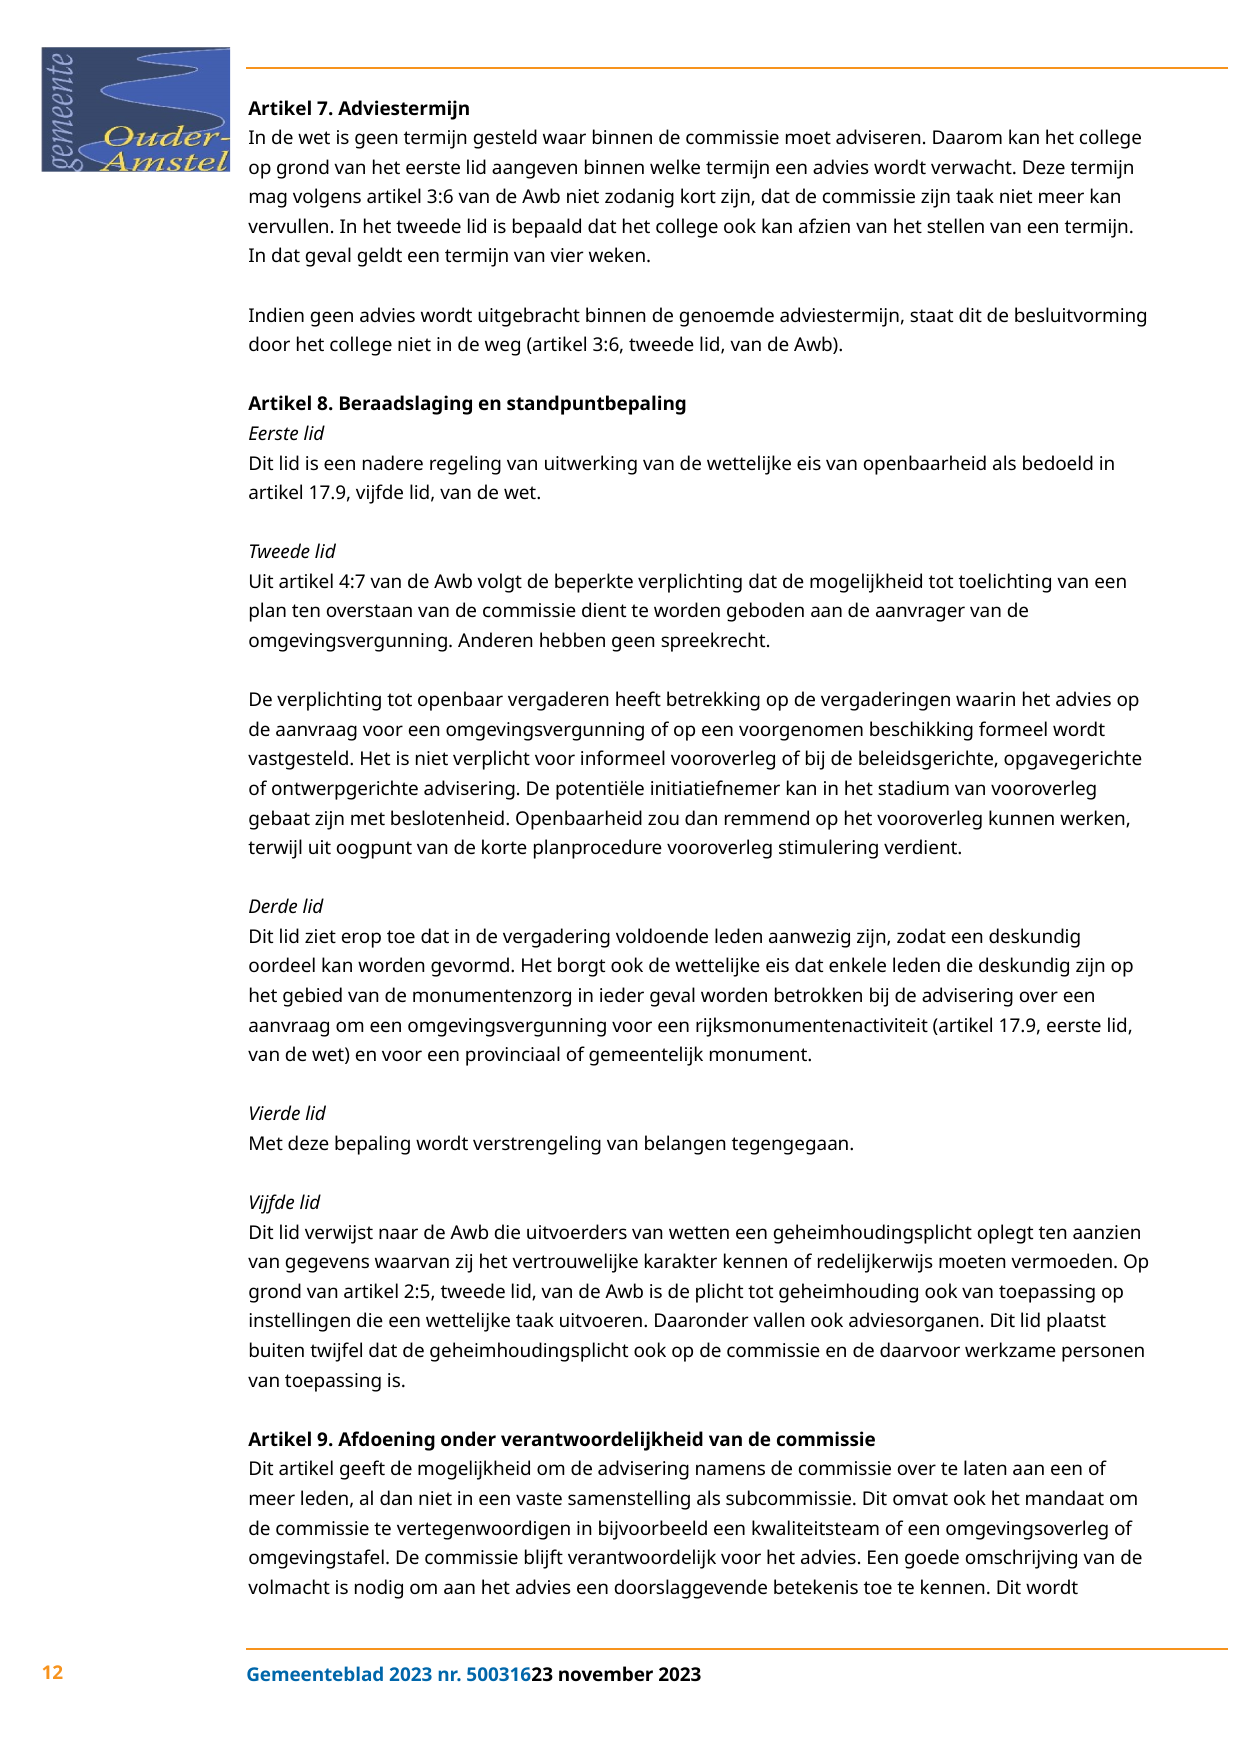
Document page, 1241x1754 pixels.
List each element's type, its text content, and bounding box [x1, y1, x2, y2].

text Uit artikel 4:7 van de Awb volgt de beperkte verplichting dat de mogelijkheid tot toelichting van een plan ten overstaan van de commissie dient te worden geboden aan de aanvrager van de omgevingsvergunning. Anderen hebben geen spreekrecht. [248, 568, 1152, 653]
text Met deze bepaling wordt verstrengeling van belangen tegengegaan. [248, 1130, 1152, 1156]
text Indien geen advies wordt uitgebracht binnen de genoemde adviestermijn, staat dit de besluitvorming door het college niet in de weg (artikel 3:6, tweede lid, van de Awb). [248, 302, 1152, 357]
text Derde lid [248, 893, 1152, 919]
text In de wet is geen termijn gesteld waar binnen de commissie moet adviseren. Daarom kan het college op grond van het eerste lid aangeven binnen welke termijn een advies wordt verwacht. Deze termijn mag volgens artikel 3:6 van de Awb niet zodanig kort zijn, dat de commissie zijn taak niet meer kan vervullen. In het tweede lid is bepaald dat het college ook kan afzien van het stellen van een termijn. In dat geval geldt een termijn van vier weken. [248, 124, 1152, 268]
text Vijfde lid [248, 1189, 1152, 1215]
text Artikel 7. Adviestermijn [248, 95, 1152, 121]
text De verplichting tot openbaar vergaderen heeft betrekking op de vergaderingen waarin het advies op de aanvraag voor een omgevingsvergunning of op een voorgenomen beschikking formeel wordt vastgesteld. Het is niet verplicht voor informeel vooroverleg of bij de beleidsgerichte, opgavegerichte of ontwerpgerichte advisering. De potentiële initiatiefnemer kan in het stadium van vooroverleg gebaat zijn met beslotenheid. Openbaarheid zou dan remmend op het vooroverleg kunnen werken, terwijl uit oogpunt van de korte planprocedure vooroverleg stimulering verdient. [248, 686, 1152, 860]
text Eerste lid [248, 420, 1152, 446]
text Dit artikel geeft de mogelijkheid om de advisering namens de commissie over te laten aan een of meer leden, al dan niet in een vaste samenstelling als subcommissie. Dit omvat ook het mandaat om de commissie te vertegenwoordigen in bijvoorbeeld een kwaliteitsteam of een omgevingsoverleg of omgevingstafel. De commissie blijft verantwoordelijk voor het advies. Een goede omschrijving van de volmacht is nodig om aan het advies een doorslaggevende betekenis toe te kennen. Dit wordt [248, 1456, 1152, 1600]
text Dit lid is een nadere regeling van uitwerking van de wettelijke eis van openbaarheid als bedoeld in artikel 17.9, vijfde lid, van de wet. [248, 450, 1152, 505]
text Vierde lid [248, 1101, 1152, 1126]
text Artikel 8. Beraadslaging en standpuntbepaling [248, 391, 1152, 416]
picture [41, 47, 231, 172]
text Tweede lid [248, 538, 1152, 564]
text Dit lid verwijst naar de Awb die uitvoerders van wetten een geheimhoudingsplicht oplegt ten aanzien van gegevens waarvan zij het vertrouwelijke karakter kennen of redelijkerwijs moeten vermoeden. Op grond van artikel 2:5, tweede lid, van de Awb is de plicht tot geheimhouding ook van toepassing op instellingen die een wettelijke taak uitvoeren. Daaronder vallen ook adviesorganen. Dit lid plaatst buiten twijfel dat de geheimhoudingsplicht ook op de commissie en de daarvoor werkzame personen van toepassing is. [248, 1219, 1152, 1393]
text Artikel 9. Afdoening onder verantwoordelijkheid van de commissie [248, 1426, 1152, 1452]
text Dit lid ziet erop toe dat in de vergadering voldoende leden aanwezig zijn, zodat een deskundig oordeel kan worden gevormd. Het borgt ook de wettelijke eis dat enkele leden die deskundig zijn op het gebied van de monumentenzorg in ieder geval worden betrokken bij de advisering over een aanvraag om een omgevingsvergunning voor een rijksmonumentenactiviteit (artikel 17.9, eerste lid, van de wet) en voor een provinciaal of gemeentelijk monument. [248, 923, 1152, 1067]
